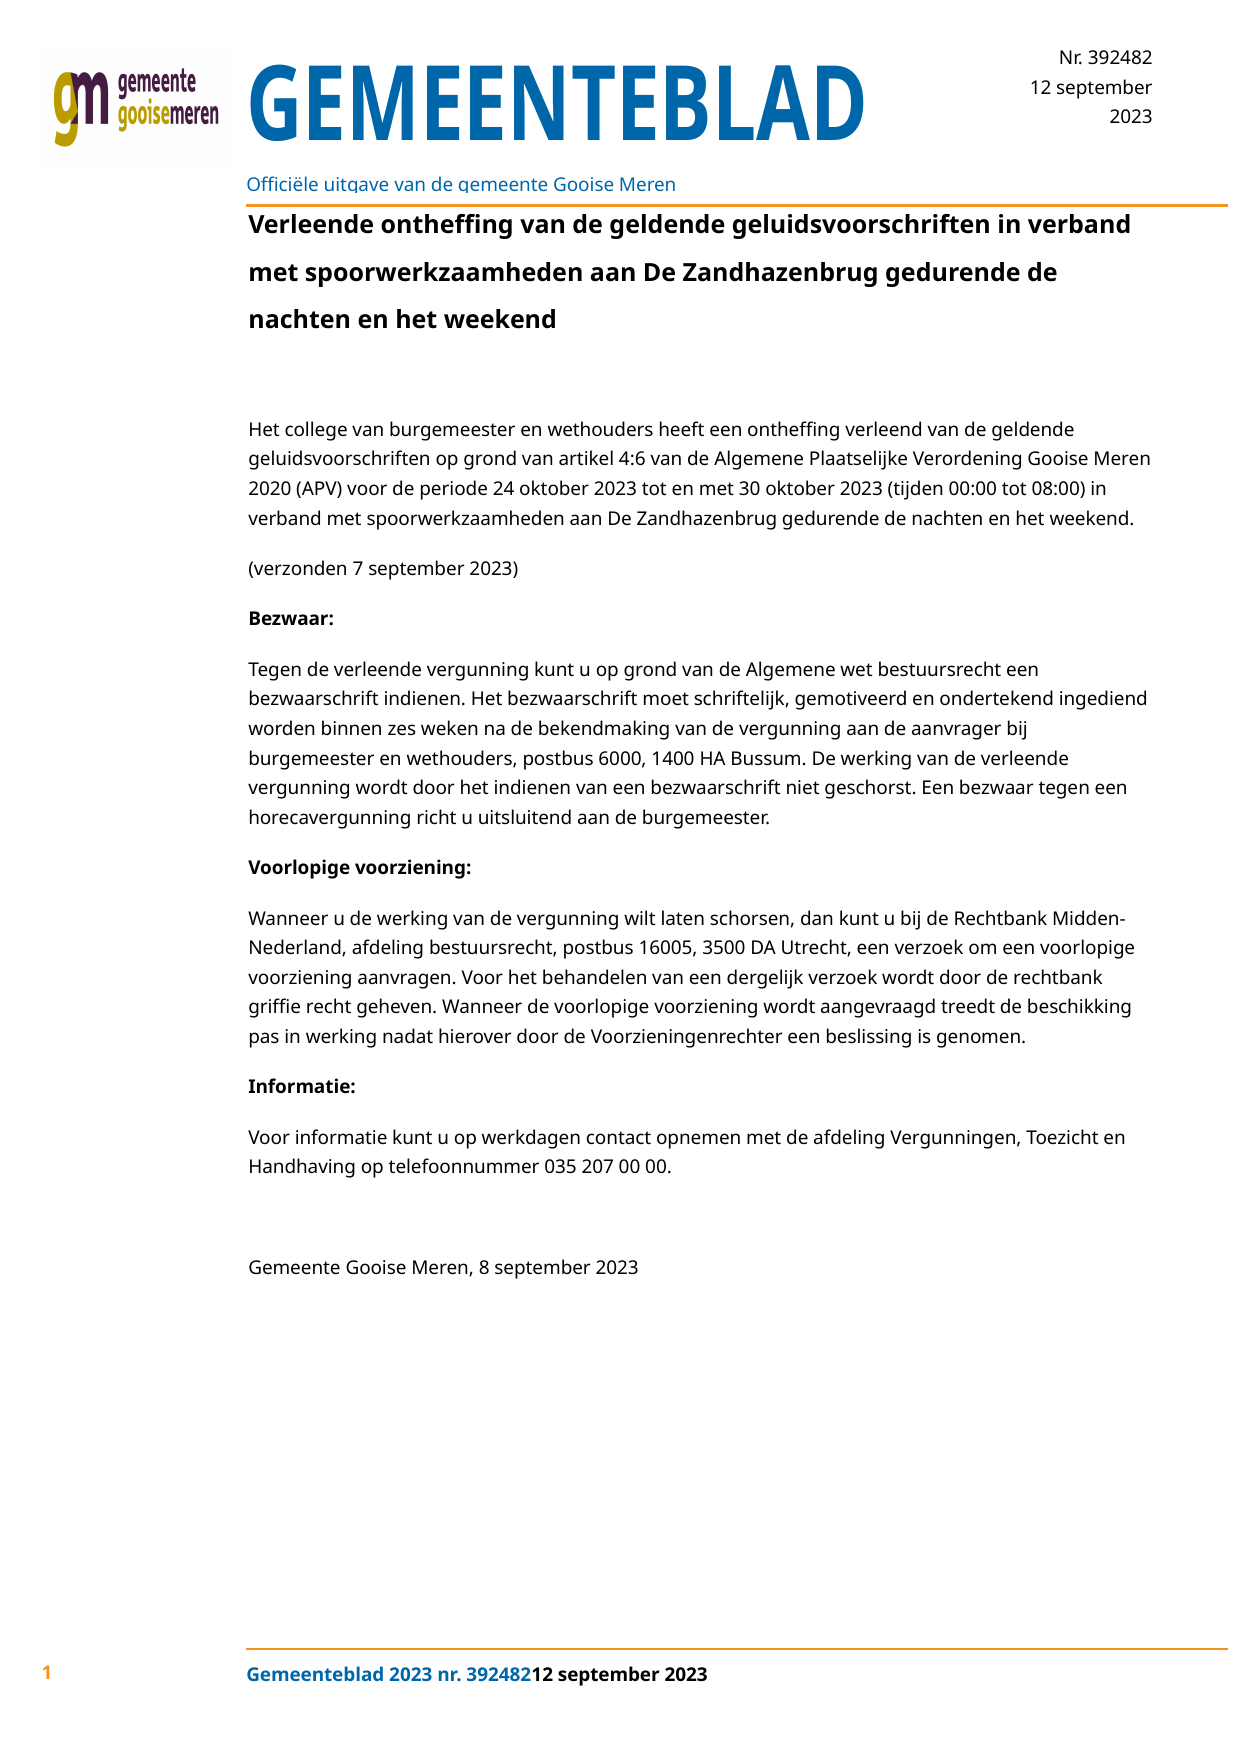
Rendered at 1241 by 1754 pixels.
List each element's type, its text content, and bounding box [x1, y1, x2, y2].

text Voorlopige voorziening: [248, 854, 1152, 880]
text Voor informatie kunt u op werkdagen contact opnemen met de afdeling Vergunningen, Toezicht en Handhaving op telefoonnummer 035 207 00 00. [248, 1124, 1152, 1179]
text Wanneer u de werking van de vergunning wilt laten schorsen, dan kunt u bij de Rechtbank Midden-Nederland, afdeling bestuursrecht, postbus 16005, 3500 DA Utrecht, een verzoek om een voorlopige voorziening aanvragen. Voor het behandelen van een dergelijk verzoek wordt door de rechtbank griffie recht geheven. Wanneer de voorlopige voorziening wordt aangevraagd treedt de beschikking pas in werking nadat hierover door de Voorzieningenrechter een beslissing is genomen. [248, 905, 1152, 1049]
text Verleende ontheffing van de geldende geluidsvoorschriften in verband met spoorwerkzaamheden aan De Zandhazenbrug gedurende de nachten en het weekend [248, 207, 1152, 336]
text Gemeente Gooise Meren, 8 september 2023 [248, 1254, 1152, 1280]
picture [41, 47, 231, 172]
text Tegen de verleende vergunning kunt u op grond van de Algemene wet bestuursrecht een bezwaarschrift indienen. Het bezwaarschrift moet schriftelijk, gemotiveerd en ondertekend ingediend worden binnen zes weken na de bekendmaking van de vergunning aan de aanvrager bij burgemeester en wethouders, postbus 6000, 1400 HA Bussum. De werking van de verleende vergunning wordt door het indienen van een bezwaarschrift niet geschorst. Een bezwaar tegen een horecavergunning richt u uitsluitend aan de burgemeester. [248, 656, 1152, 829]
text Het college van burgemeester en wethouders heeft een ontheffing verleend van de geldende geluidsvoorschriften op grond van artikel 4:6 van de Algemene Plaatselijke Verordening Gooise Meren 2020 (APV) voor de periode 24 oktober 2023 tot en met 30 oktober 2023 (tijden 00:00 tot 08:00) in verband met spoorwerkzaamheden aan De Zandhazenbrug gedurende de nachten en het weekend. [248, 416, 1152, 530]
text Informatie: [248, 1073, 1152, 1099]
text Bezwaar: [248, 606, 1152, 631]
text (verzonden 7 september 2023) [248, 555, 1152, 581]
